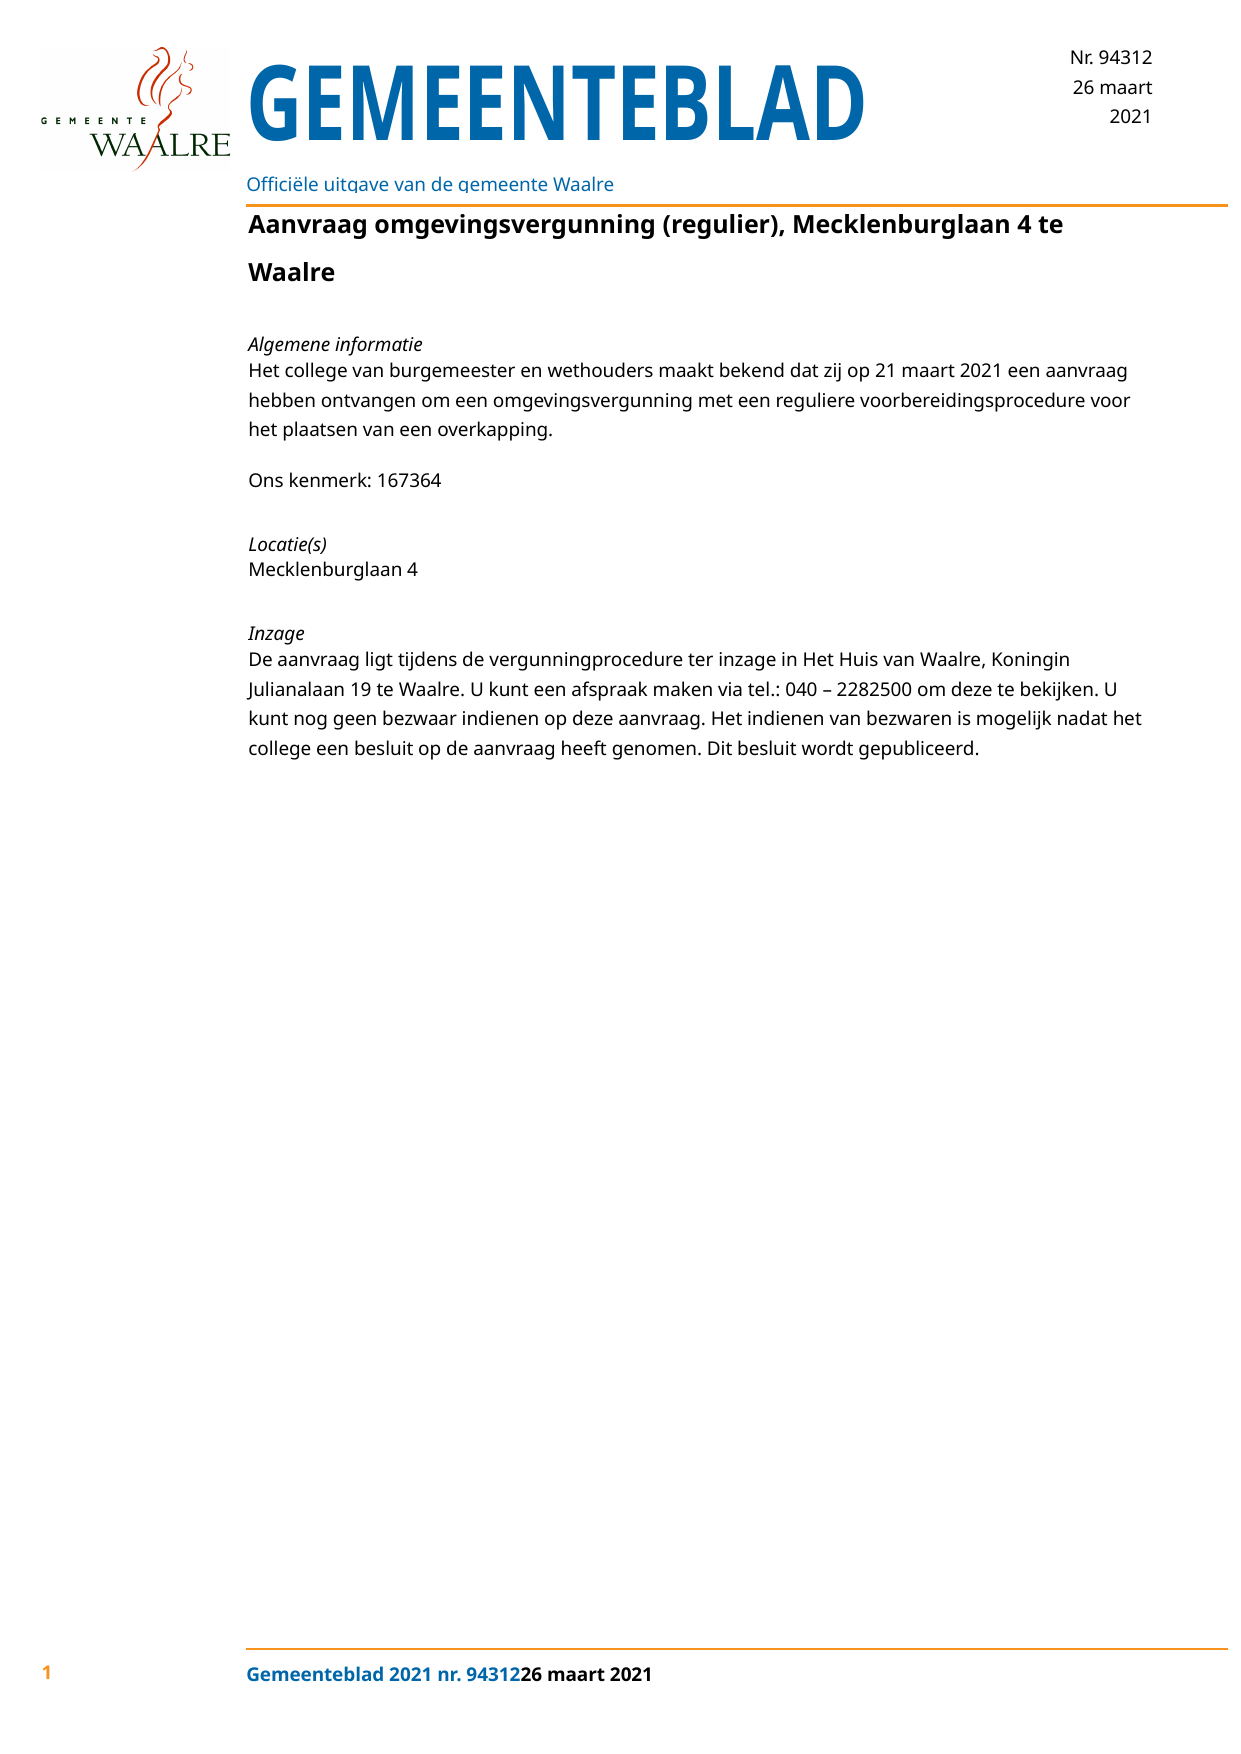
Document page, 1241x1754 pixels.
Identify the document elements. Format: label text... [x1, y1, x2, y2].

text Het college van burgemeester en wethouders maakt bekend dat zij op 21 maart 2021 een aanvraag hebben ontvangen om een omgevingsvergunning met een reguliere voorbereidingsprocedure voor het plaatsen van een overkapping. [248, 357, 1152, 442]
picture [41, 47, 231, 172]
text Aanvraag omgevingsvergunning (regulier), Mecklenburglaan 4 te Waalre [248, 207, 1152, 288]
text Locatie(s) [248, 531, 1152, 556]
text Inzage [248, 620, 1152, 646]
text Ons kenmerk: 167364 [248, 467, 1152, 492]
text Algemene informatie [248, 331, 1152, 357]
text De aanvraag ligt tijdens de vergunningprocedure ter inzage in Het Huis van Waalre, Koningin Julianalaan 19 te Waalre. U kunt een afspraak maken via tel.: 040 – 2282500 om deze te bekijken. U kunt nog geen bezwaar indienen op deze aanvraag. Het indienen van bezwaren is mogelijk nadat het college een besluit op de aanvraag heeft genomen. Dit besluit wordt gepubliceerd. [248, 646, 1152, 761]
text Mecklenburglaan 4 [248, 556, 1152, 582]
